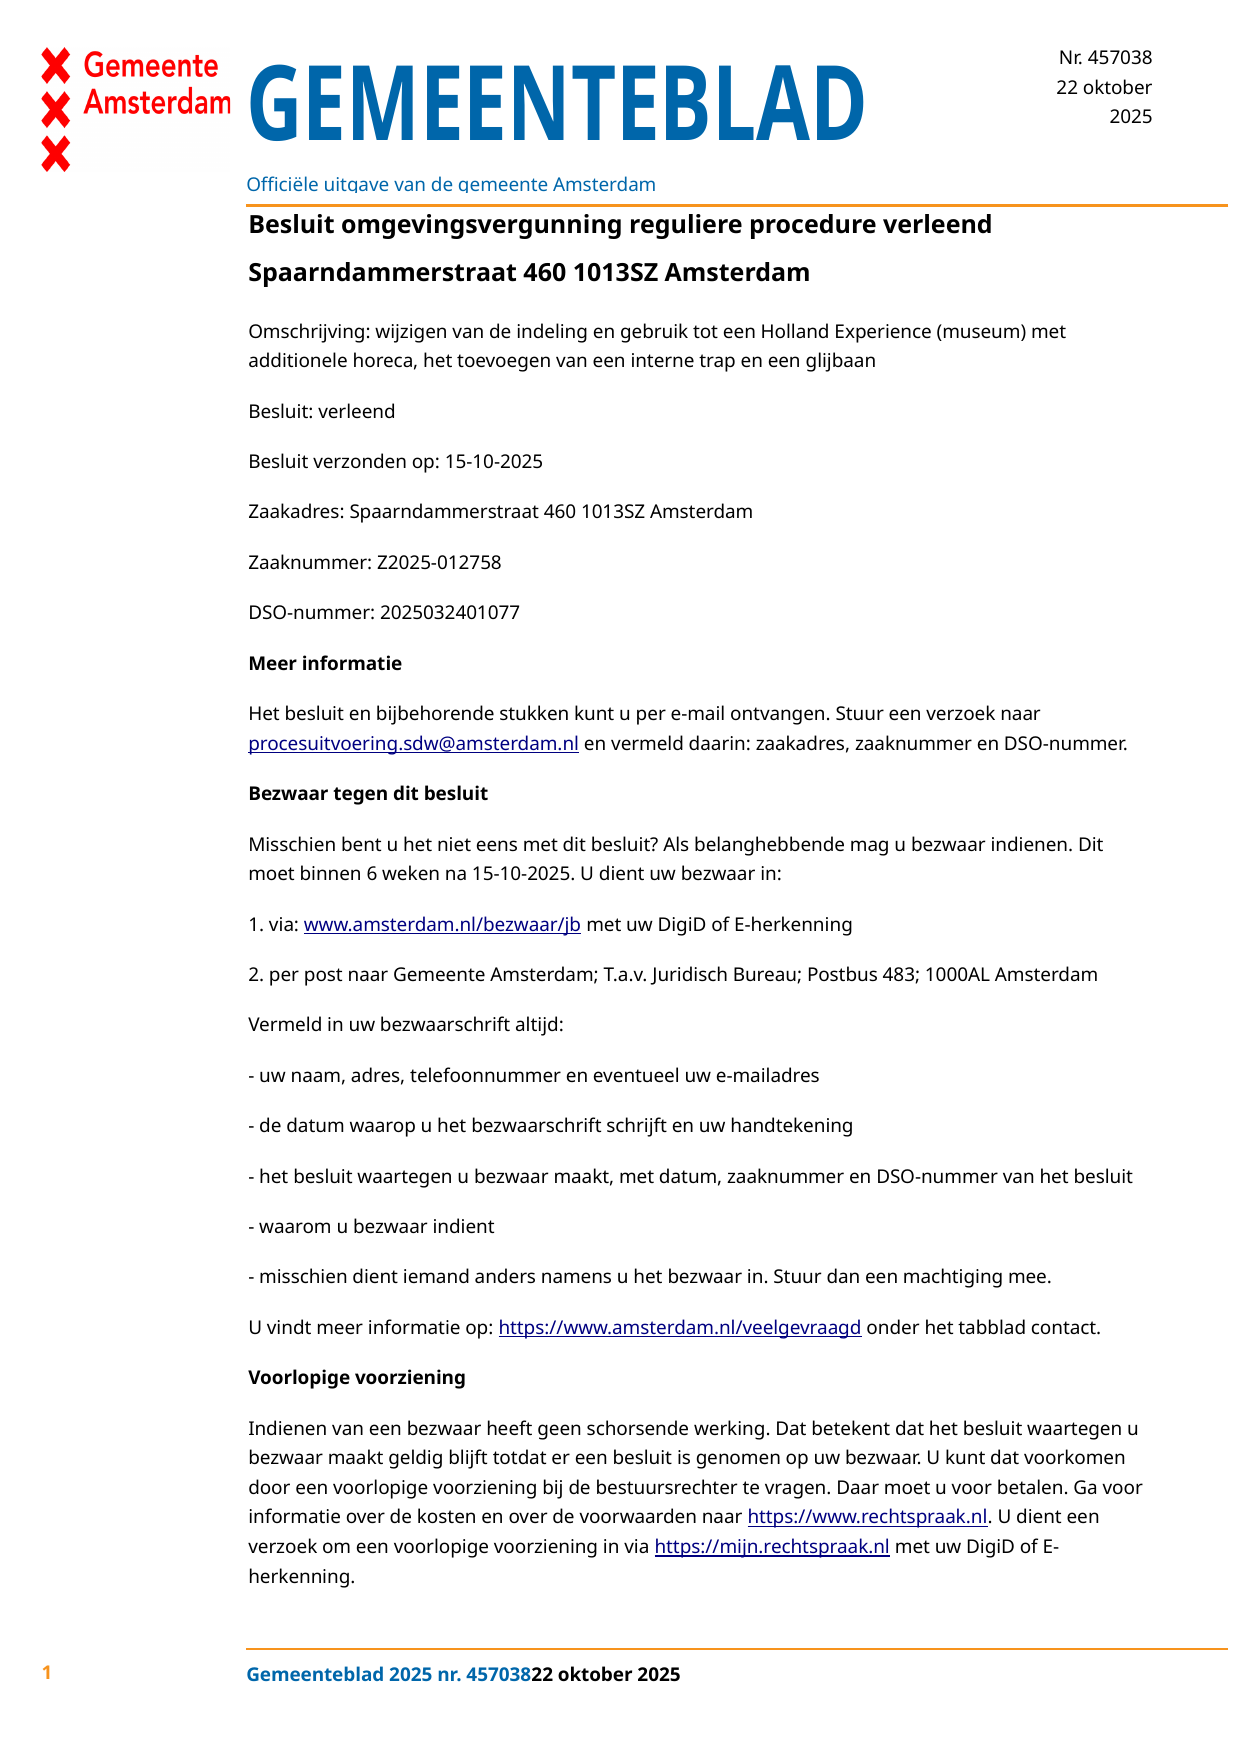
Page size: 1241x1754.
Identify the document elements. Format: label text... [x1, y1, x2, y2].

text 2. per post naar Gemeente Amsterdam; T.a.v. Juridisch Bureau; Postbus 483; 1000AL Amsterdam [248, 961, 1152, 987]
text Misschien bent u het niet eens met dit besluit? Als belanghebbende mag u bezwaar indienen. Dit moet binnen 6 weken na 15-10-2025. U dient uw bezwaar in: [248, 831, 1152, 886]
text - misschien dient iemand anders namens u het bezwaar in. Stuur dan een machtiging mee. [248, 1264, 1152, 1289]
text Indienen van een bezwaar heeft geen schorsende werking. Dat betekent dat het besluit waartegen u bezwaar maakt geldig blijft totdat er een besluit is genomen op uw bezwaar. U kunt dat voorkomen door een voorlopige voorziening bij de bestuursrechter te vragen. Daar moet u voor betalen. Ga voor informatie over de kosten en over de voorwaarden naar https://www.rechtspraak.nl. U dient een verzoek om een voorlopige voorziening in via https://mijn.rechtspraak.nl met uw DigiD of E-herkenning. [248, 1415, 1152, 1589]
text Bezwaar tegen dit besluit [248, 780, 1152, 806]
text Besluit omgevingsvergunning reguliere procedure verleend Spaarndammerstraat 460 1013SZ Amsterdam [248, 207, 1152, 288]
text Zaakadres: Spaarndammerstraat 460 1013SZ Amsterdam [248, 499, 1152, 524]
text Meer informatie [248, 650, 1152, 676]
text - uw naam, adres, telefoonnummer en eventueel uw e-mailadres [248, 1062, 1152, 1088]
text Besluit verzonden op: 15-10-2025 [248, 448, 1152, 474]
text - de datum waarop u het bezwaarschrift schrijft en uw handtekening [248, 1112, 1152, 1138]
text Zaaknummer: Z2025-012758 [248, 549, 1152, 575]
text DSO-nummer: 2025032401077 [248, 599, 1152, 625]
text Voorlopige voorziening [248, 1364, 1152, 1390]
text 1. via: www.amsterdam.nl/bezwaar/jb met uw DigiD of E-herkenning [248, 911, 1152, 937]
text Besluit: verleend [248, 398, 1152, 424]
text U vindt meer informatie op: https://www.amsterdam.nl/veelgevraagd onder het tabblad contact. [248, 1314, 1152, 1340]
text Vermeld in uw bezwaarschrift altijd: [248, 1012, 1152, 1037]
text Het besluit en bijbehorende stukken kunt u per e-mail ontvangen. Stuur een verzoek naar procesuitvoering.sdw@amsterdam.nl en vermeld daarin: zaakadres, zaaknummer en DSO-nummer. [248, 700, 1152, 756]
text - het besluit waartegen u bezwaar maakt, met datum, zaaknummer en DSO-nummer van het besluit [248, 1163, 1152, 1189]
text - waarom u bezwaar indient [248, 1213, 1152, 1239]
text Omschrijving: wijzigen van de indeling en gebruik tot een Holland Experience (museum) met additionele horeca, het toevoegen van een interne trap en een glijbaan [248, 318, 1152, 373]
picture [41, 47, 231, 172]
